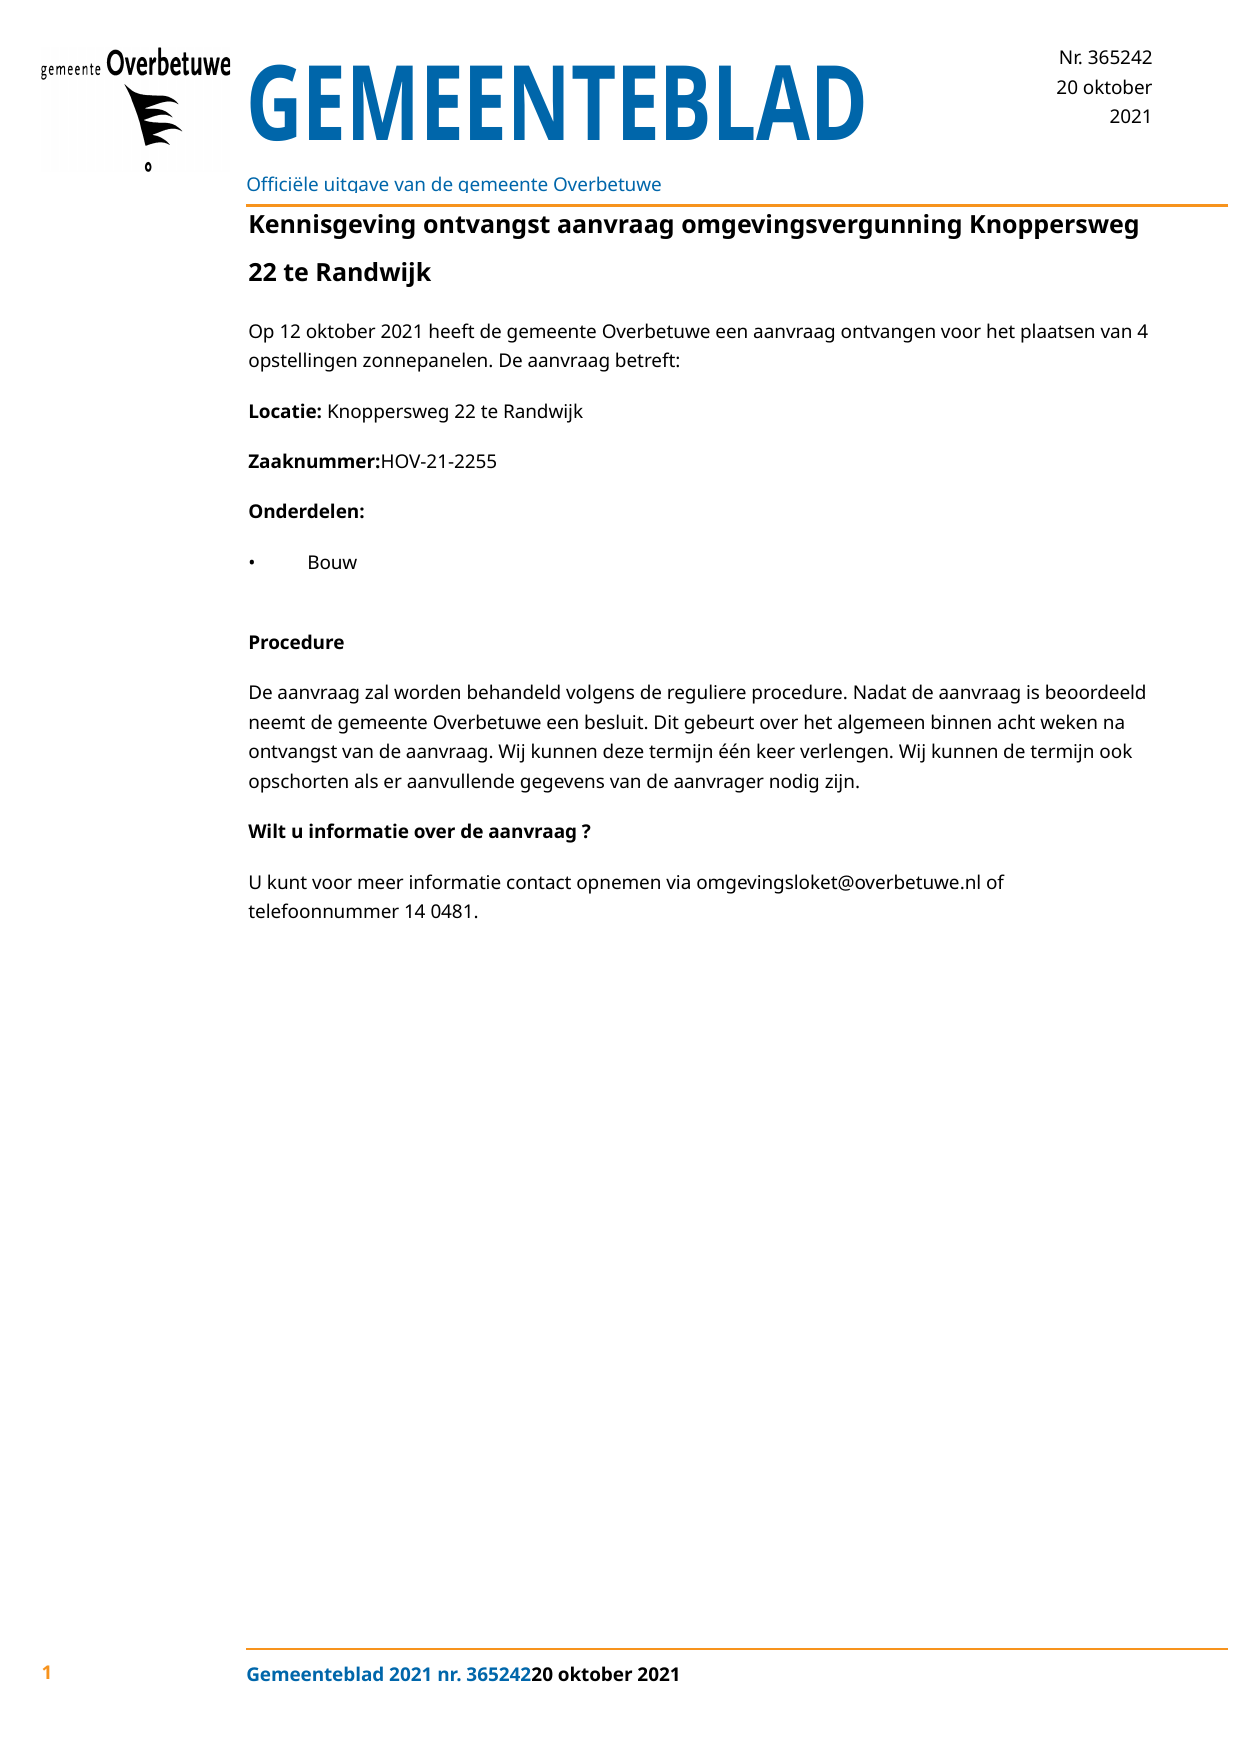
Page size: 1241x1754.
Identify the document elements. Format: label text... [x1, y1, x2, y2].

text Wilt u informatie over de aanvraag ? [248, 819, 1152, 844]
text Procedure [248, 629, 1152, 655]
text Kennisgeving ontvangst aanvraag omgevingsvergunning Knoppersweg 22 te Randwijk [248, 207, 1152, 288]
list Bouw [248, 549, 1152, 575]
text De aanvraag zal worden behandeld volgens de reguliere procedure. Nadat de aanvraag is beoordeeld neemt de gemeente Overbetuwe een besluit. Dit gebeurt over het algemeen binnen acht weken na ontvangst van de aanvraag. Wij kunnen deze termijn één keer verlengen. Wij kunnen de termijn ook opschorten als er aanvullende gegevens van de aanvrager nodig zijn. [248, 679, 1152, 794]
text Zaaknummer:HOV-21-2255 [248, 448, 1152, 474]
text Locatie: Knoppersweg 22 te Randwijk [248, 398, 1152, 424]
text Onderdelen: [248, 499, 1152, 524]
text Op 12 oktober 2021 heeft de gemeente Overbetuwe een aanvraag ontvangen voor het plaatsen van 4 opstellingen zonnepanelen. De aanvraag betreft: [248, 318, 1152, 373]
picture [41, 47, 231, 172]
text U kunt voor meer informatie contact opnemen via omgevingsloket@overbetuwe.nl of telefoonnummer 14 0481. [248, 869, 1152, 924]
